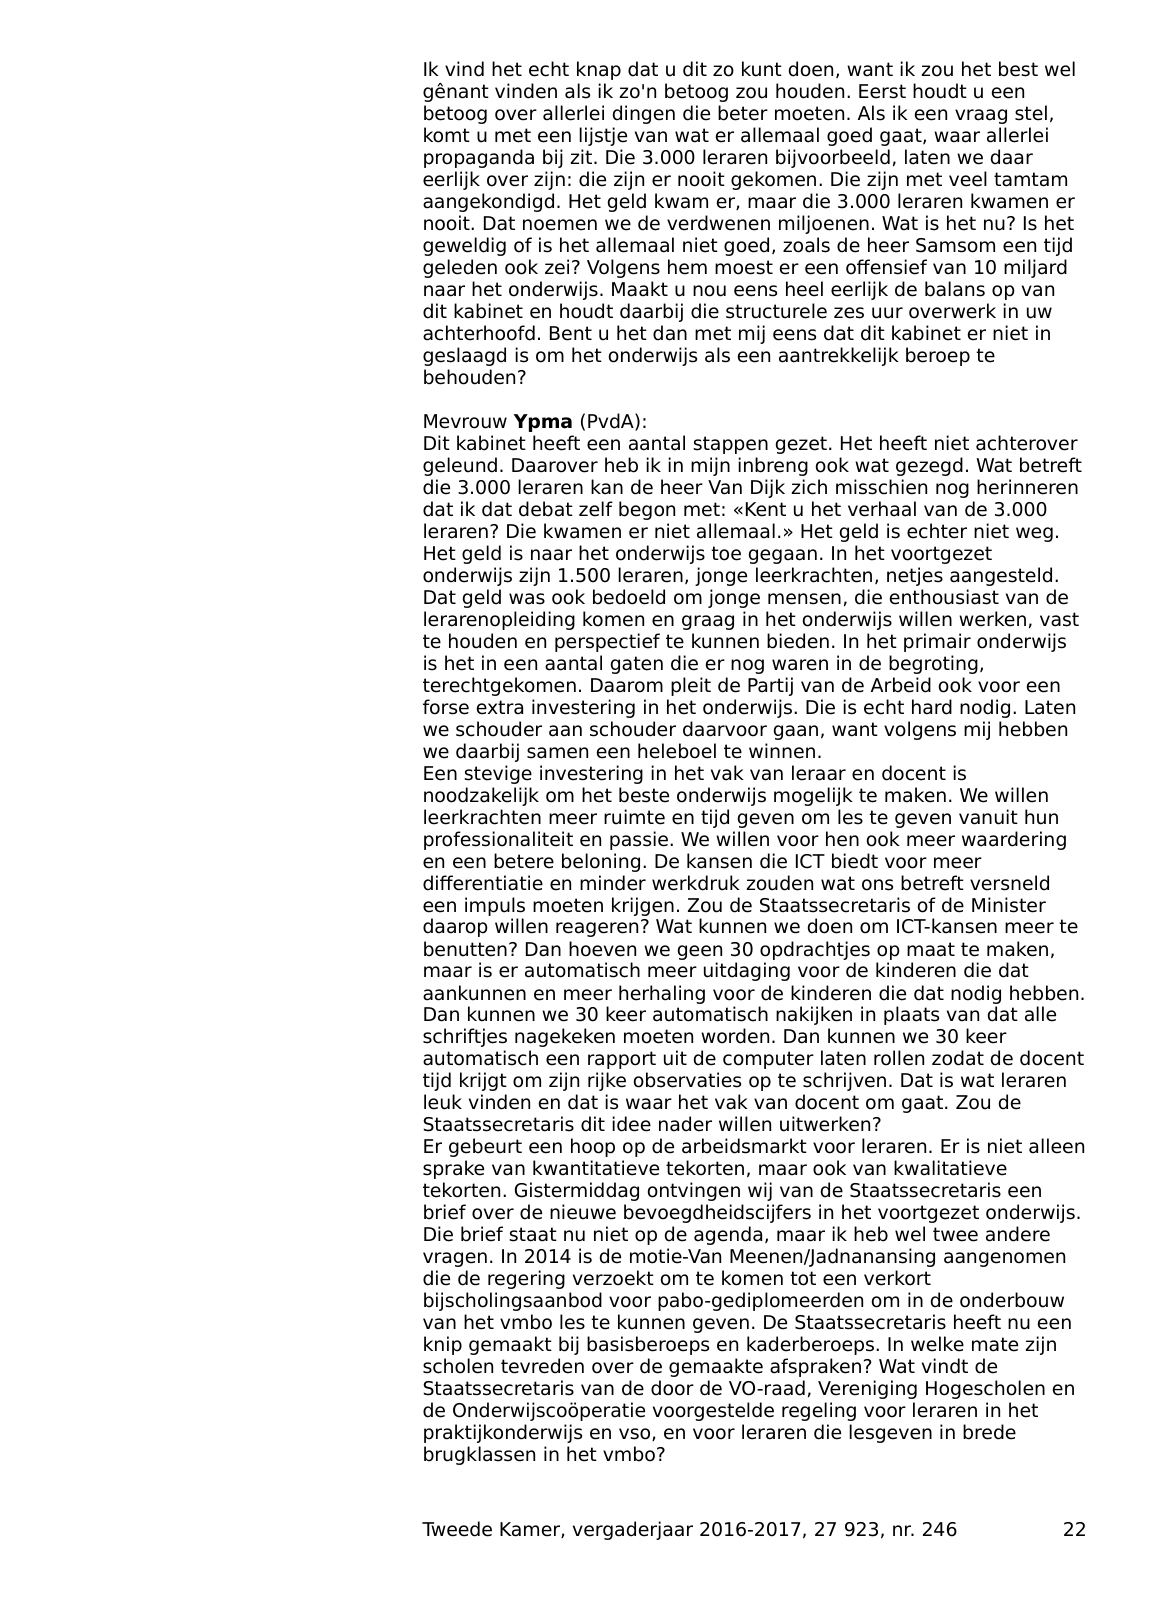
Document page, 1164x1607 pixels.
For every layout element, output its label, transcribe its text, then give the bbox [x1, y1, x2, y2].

text Een stevige investering in het vak van leraar en docent is noodzakelijk om het beste onderwijs mogelijk te maken. We willen leerkrachten meer ruimte en tijd geven om les te geven vanuit hun professionaliteit en passie. We willen voor hen ook meer waardering en een betere beloning. De kansen die ICT biedt voor meer differentiatie en minder werkdruk zouden wat ons betreft versneld een impuls moeten krijgen. Zou de Staatssecretaris of de Minister daarop willen reageren? Wat kunnen we doen om ICT-kansen meer te benutten? Dan hoeven we geen 30 opdrachtjes op maat te maken, maar is er automatisch meer uitdaging voor de kinderen die dat aankunnen en meer herhaling voor de kinderen die dat nodig hebben. Dan kunnen we 30 keer automatisch nakijken in plaats van dat alle schriftjes nagekeken moeten worden. Dan kunnen we 30 keer automatisch een rapport uit de computer laten rollen zodat de docent tijd krijgt om zijn rijke observaties op te schrijven. Dat is wat leraren leuk vinden en dat is waar het vak van docent om gaat. Zou de Staatssecretaris dit idee nader willen uitwerken? [422, 763, 1087, 1136]
text Mevrouw Ypma (PvdA): [422, 411, 1087, 433]
text Dit kabinet heeft een aantal stappen gezet. Het heeft niet achterover geleund. Daarover heb ik in mijn inbreng ook wat gezegd. Wat betreft die 3.000 leraren kan de heer Van Dijk zich misschien nog herinneren dat ik dat debat zelf begon met: «Kent u het verhaal van de 3.000 leraren? Die kwamen er niet allemaal.» Het geld is echter niet weg. Het geld is naar het onderwijs toe gegaan. In het voortgezet onderwijs zijn 1.500 leraren, jonge leerkrachten, netjes aangesteld. Dat geld was ook bedoeld om jonge mensen, die enthousiast van de lerarenopleiding komen en graag in het onderwijs willen werken, vast te houden en perspectief te kunnen bieden. In het primair onderwijs is het in een aantal gaten die er nog waren in de begroting, terechtgekomen. Daarom pleit de Partij van de Arbeid ook voor een forse extra investering in het onderwijs. Die is echt hard nodig. Laten we schouder aan schouder daarvoor gaan, want volgens mij hebben we daarbij samen een heleboel te winnen. [422, 433, 1087, 763]
text Ik vind het echt knap dat u dit zo kunt doen, want ik zou het best wel gênant vinden als ik zo'n betoog zou houden. Eerst houdt u een betoog over allerlei dingen die beter moeten. Als ik een vraag stel, komt u met een lijstje van wat er allemaal goed gaat, waar allerlei propaganda bij zit. Die 3.000 leraren bijvoorbeeld, laten we daar eerlijk over zijn: die zijn er nooit gekomen. Die zijn met veel tamtam aangekondigd. Het geld kwam er, maar die 3.000 leraren kwamen er nooit. Dat noemen we de verdwenen miljoenen. Wat is het nu? Is het geweldig of is het allemaal niet goed, zoals de heer Samsom een tijd geleden ook zei? Volgens hem moest er een offensief van 10 miljard naar het onderwijs. Maakt u nou eens heel eerlijk de balans op van dit kabinet en houdt daarbij die structurele zes uur overwerk in uw achterhoofd. Bent u het dan met mij eens dat dit kabinet er niet in geslaagd is om het onderwijs als een aantrekkelijk beroep te behouden? [422, 59, 1087, 389]
text Er gebeurt een hoop op de arbeidsmarkt voor leraren. Er is niet alleen sprake van kwantitatieve tekorten, maar ook van kwalitatieve tekorten. Gistermiddag ontvingen wij van de Staatssecretaris een brief over de nieuwe bevoegdheidscijfers in het voortgezet onderwijs. Die brief staat nu niet op de agenda, maar ik heb wel twee andere vragen. In 2014 is de motie-Van Meenen/Jadnanansing aangenomen die de regering verzoekt om te komen tot een verkort bijscholingsaanbod voor pabo-gediplomeerden om in de onderbouw van het vmbo les te kunnen geven. De Staatssecretaris heeft nu een knip gemaakt bij basisberoeps en kaderberoeps. In welke mate zijn scholen tevreden over de gemaakte afspraken? Wat vindt de Staatssecretaris van de door de VO-raad, Vereniging Hogescholen en de Onderwijscoöperatie voorgestelde regeling voor leraren in het praktijkonderwijs en vso, en voor leraren die lesgeven in brede brugklassen in het vmbo? [422, 1136, 1087, 1466]
